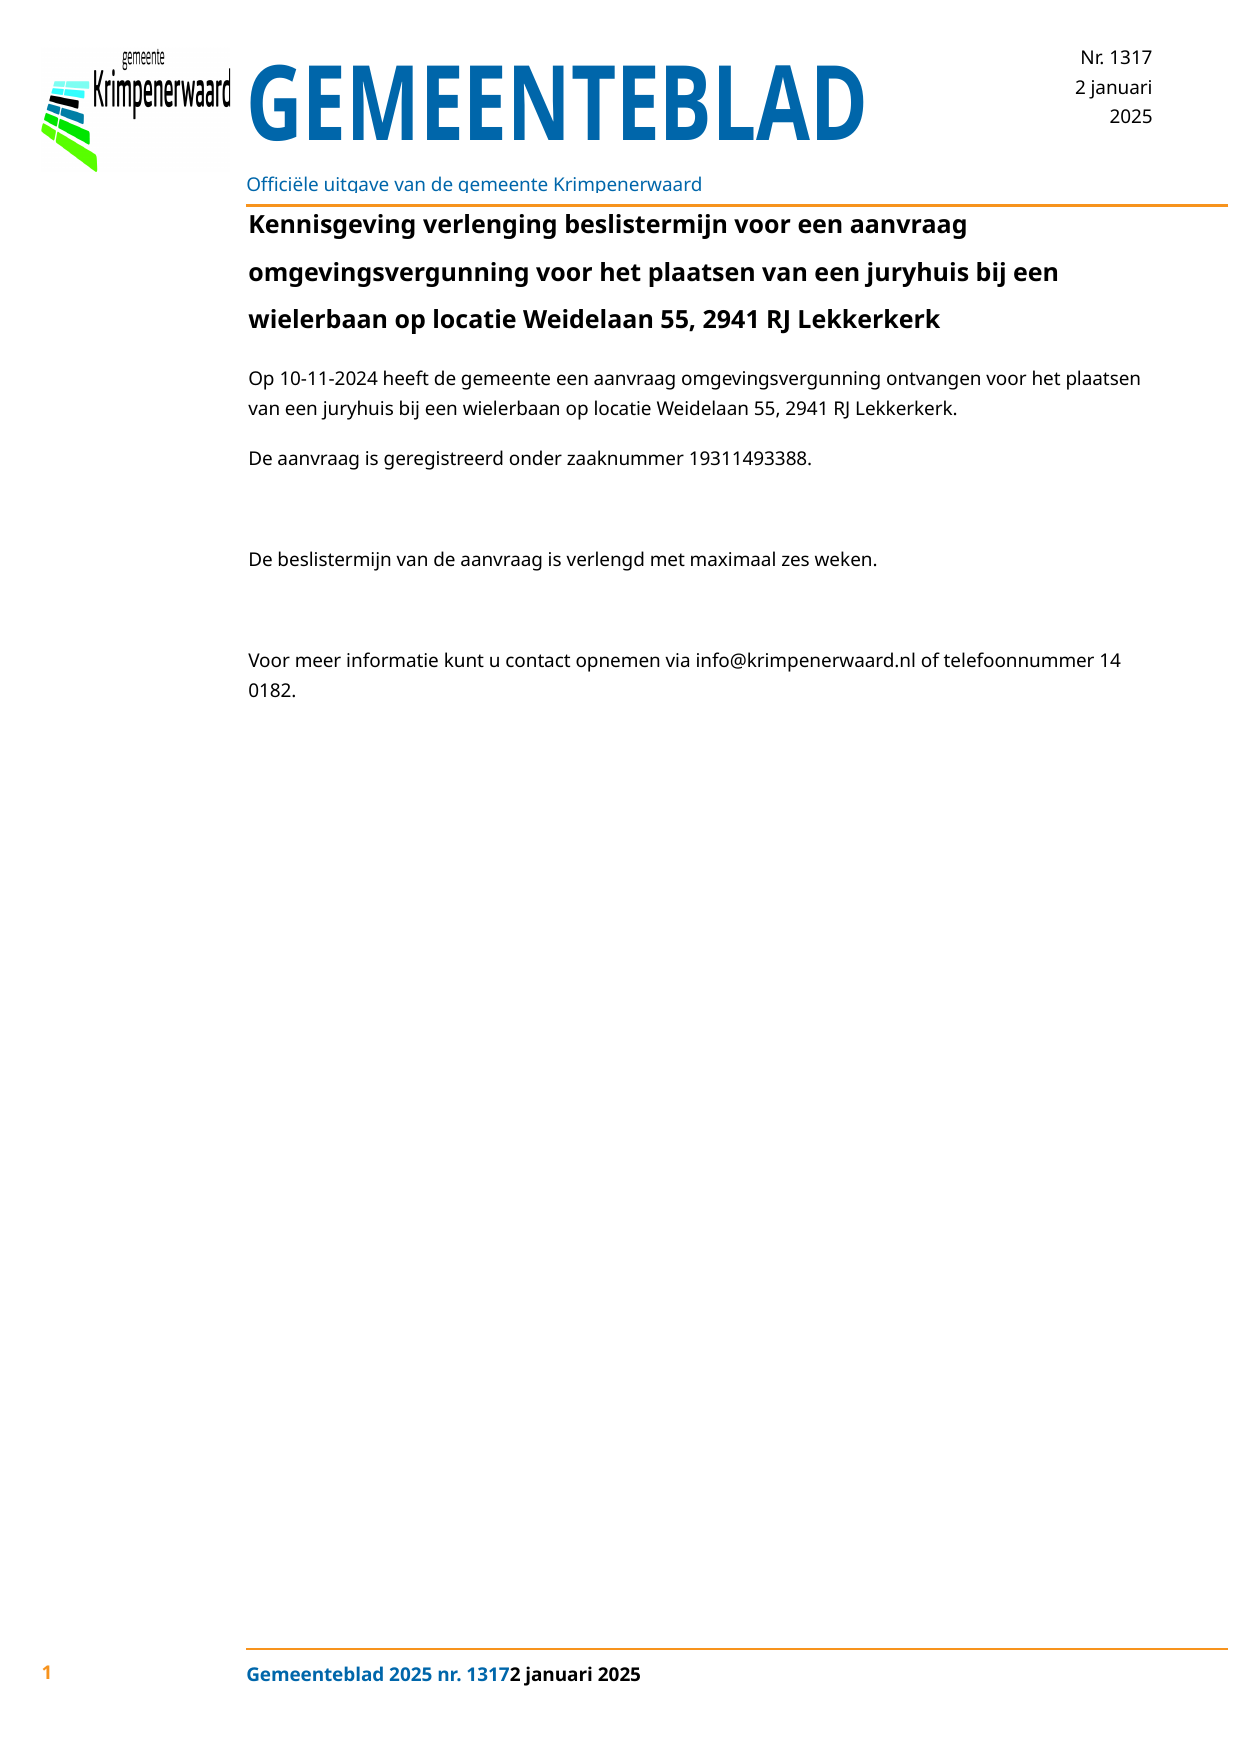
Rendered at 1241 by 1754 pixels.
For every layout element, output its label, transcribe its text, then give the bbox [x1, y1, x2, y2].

text Kennisgeving verlenging beslistermijn voor een aanvraag omgevingsvergunning voor het plaatsen van een juryhuis bij een wielerbaan op locatie Weidelaan 55, 2941 RJ Lekkerkerk [248, 207, 1152, 336]
text De aanvraag is geregistreerd onder zaaknummer 19311493388. [248, 446, 1152, 471]
text Voor meer informatie kunt u contact opnemen via info@krimpenerwaard.nl of telefoonnummer 14 0182. [248, 647, 1152, 702]
picture [41, 47, 231, 172]
text Op 10-11-2024 heeft de gemeente een aanvraag omgevingsvergunning ontvangen voor het plaatsen van een juryhuis bij een wielerbaan op locatie Weidelaan 55, 2941 RJ Lekkerkerk. [248, 366, 1152, 421]
text De beslistermijn van de aanvraag is verlengd met maximaal zes weken. [248, 546, 1152, 572]
